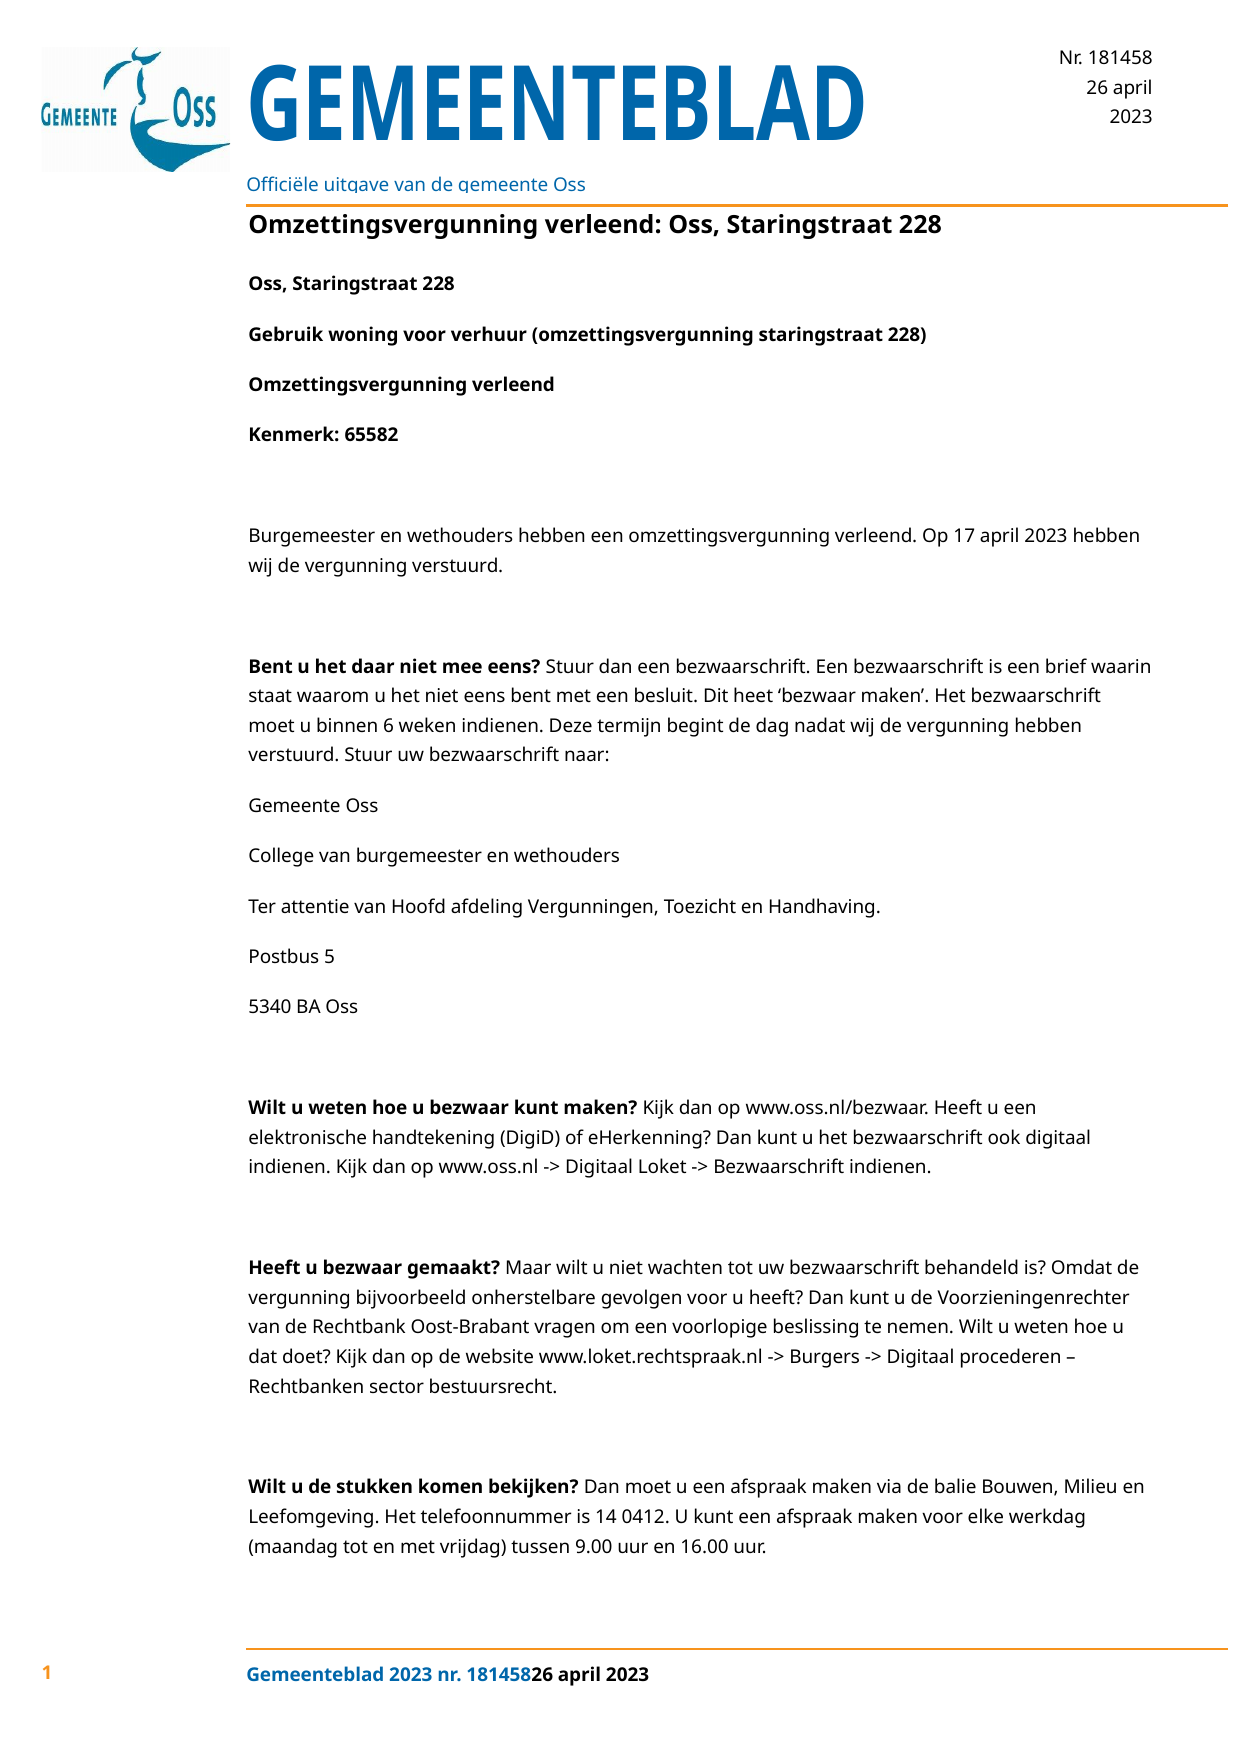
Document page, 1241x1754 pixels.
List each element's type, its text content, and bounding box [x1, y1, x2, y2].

text Kenmerk: 65582 [248, 422, 1152, 447]
text 5340 BA Oss [248, 994, 1152, 1019]
picture [41, 47, 231, 172]
text Omzettingsvergunning verleend [248, 371, 1152, 397]
text Burgemeester en wethouders hebben een omzettingsvergunning verleend. Op 17 april 2023 hebben wij de vergunning verstuurd. [248, 522, 1152, 578]
text Oss, Staringstraat 228 [248, 270, 1152, 296]
text Gebruik woning voor verhuur (omzettingsvergunning staringstraat 228) [248, 321, 1152, 346]
text Postbus 5 [248, 943, 1152, 969]
text Gemeente Oss [248, 792, 1152, 818]
text Wilt u weten hoe u bezwaar kunt maken? Kijk dan op www.oss.nl/bezwaar. Heeft u een elektronische handtekening (DigiD) of eHerkenning? Dan kunt u het bezwaarschrift ook digitaal indienen. Kijk dan op www.oss.nl -> Digitaal Loket -> Bezwaarschrift indienen. [248, 1094, 1152, 1179]
text Wilt u de stukken komen bekijken? Dan moet u een afspraak maken via de balie Bouwen, Milieu en Leefomgeving. Het telefoonnummer is 14 0412. U kunt een afspraak maken voor elke werkdag (maandag tot en met vrijdag) tussen 9.00 uur en 16.00 uur. [248, 1474, 1152, 1558]
text Omzettingsvergunning verleend: Oss, Staringstraat 228 [248, 207, 1152, 241]
text Bent u het daar niet mee eens? Stuur dan een bezwaarschrift. Een bezwaarschrift is een brief waarin staat waarom u het niet eens bent met een besluit. Dit heet ‘bezwaar maken’. Het bezwaarschrift moet u binnen 6 weken indienen. Deze termijn begint de dag nadat wij de vergunning hebben verstuurd. Stuur uw bezwaarschrift naar: [248, 653, 1152, 767]
text College van burgemeester en wethouders [248, 842, 1152, 868]
text Ter attentie van Hoofd afdeling Vergunningen, Toezicht en Handhaving. [248, 893, 1152, 918]
text Heeft u bezwaar gemaakt? Maar wilt u niet wachten tot uw bezwaarschrift behandeld is? Omdat de vergunning bijvoorbeeld onherstelbare gevolgen voor u heeft? Dan kunt u de Voorzieningenrechter van de Rechtbank Oost-Brabant vragen om een voorlopige beslissing te nemen. Wilt u weten hoe u dat doet? Kijk dan op de website www.loket.rechtspraak.nl -> Burgers -> Digitaal procederen – Rechtbanken sector bestuursrecht. [248, 1254, 1152, 1398]
